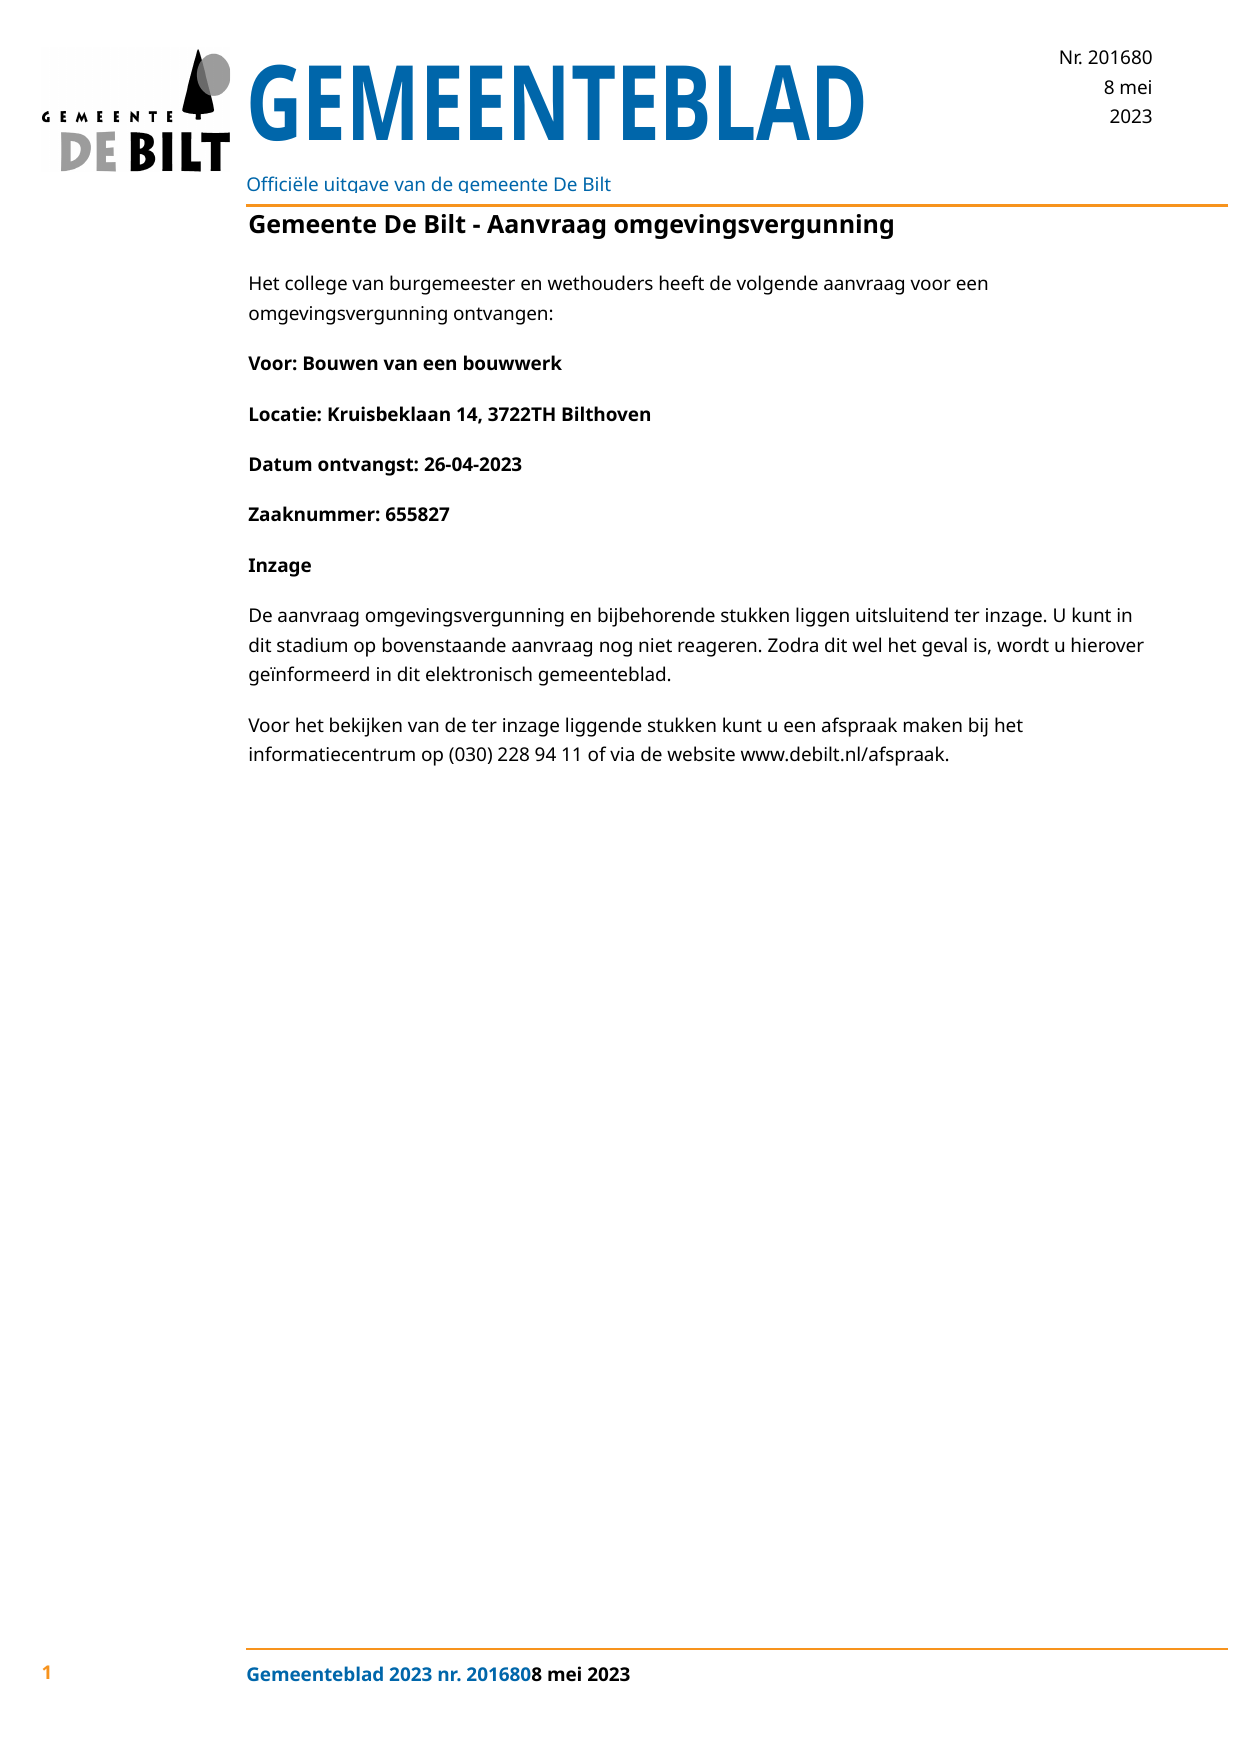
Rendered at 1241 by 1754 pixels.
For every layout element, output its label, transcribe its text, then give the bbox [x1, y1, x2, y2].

text Datum ontvangst: 26-04-2023 [248, 451, 1152, 477]
text Gemeente De Bilt - Aanvraag omgevingsvergunning [248, 207, 1152, 241]
text Inzage [248, 552, 1152, 578]
text Voor: Bouwen van een bouwwerk [248, 350, 1152, 376]
picture [41, 47, 231, 172]
text Zaaknummer: 655827 [248, 502, 1152, 527]
text Voor het bekijken van de ter inzage liggende stukken kunt u een afspraak maken bij het informatiecentrum op (030) 228 94 11 of via de website www.debilt.nl/afspraak. [248, 712, 1152, 767]
text Locatie: Kruisbeklaan 14, 3722TH Bilthoven [248, 401, 1152, 426]
text De aanvraag omgevingsvergunning en bijbehorende stukken liggen uitsluitend ter inzage. U kunt in dit stadium op bovenstaande aanvraag nog niet reageren. Zodra dit wel het geval is, wordt u hierover geïnformeerd in dit elektronisch gemeenteblad. [248, 602, 1152, 687]
text Het college van burgemeester en wethouders heeft de volgende aanvraag voor een omgevingsvergunning ontvangen: [248, 270, 1152, 326]
